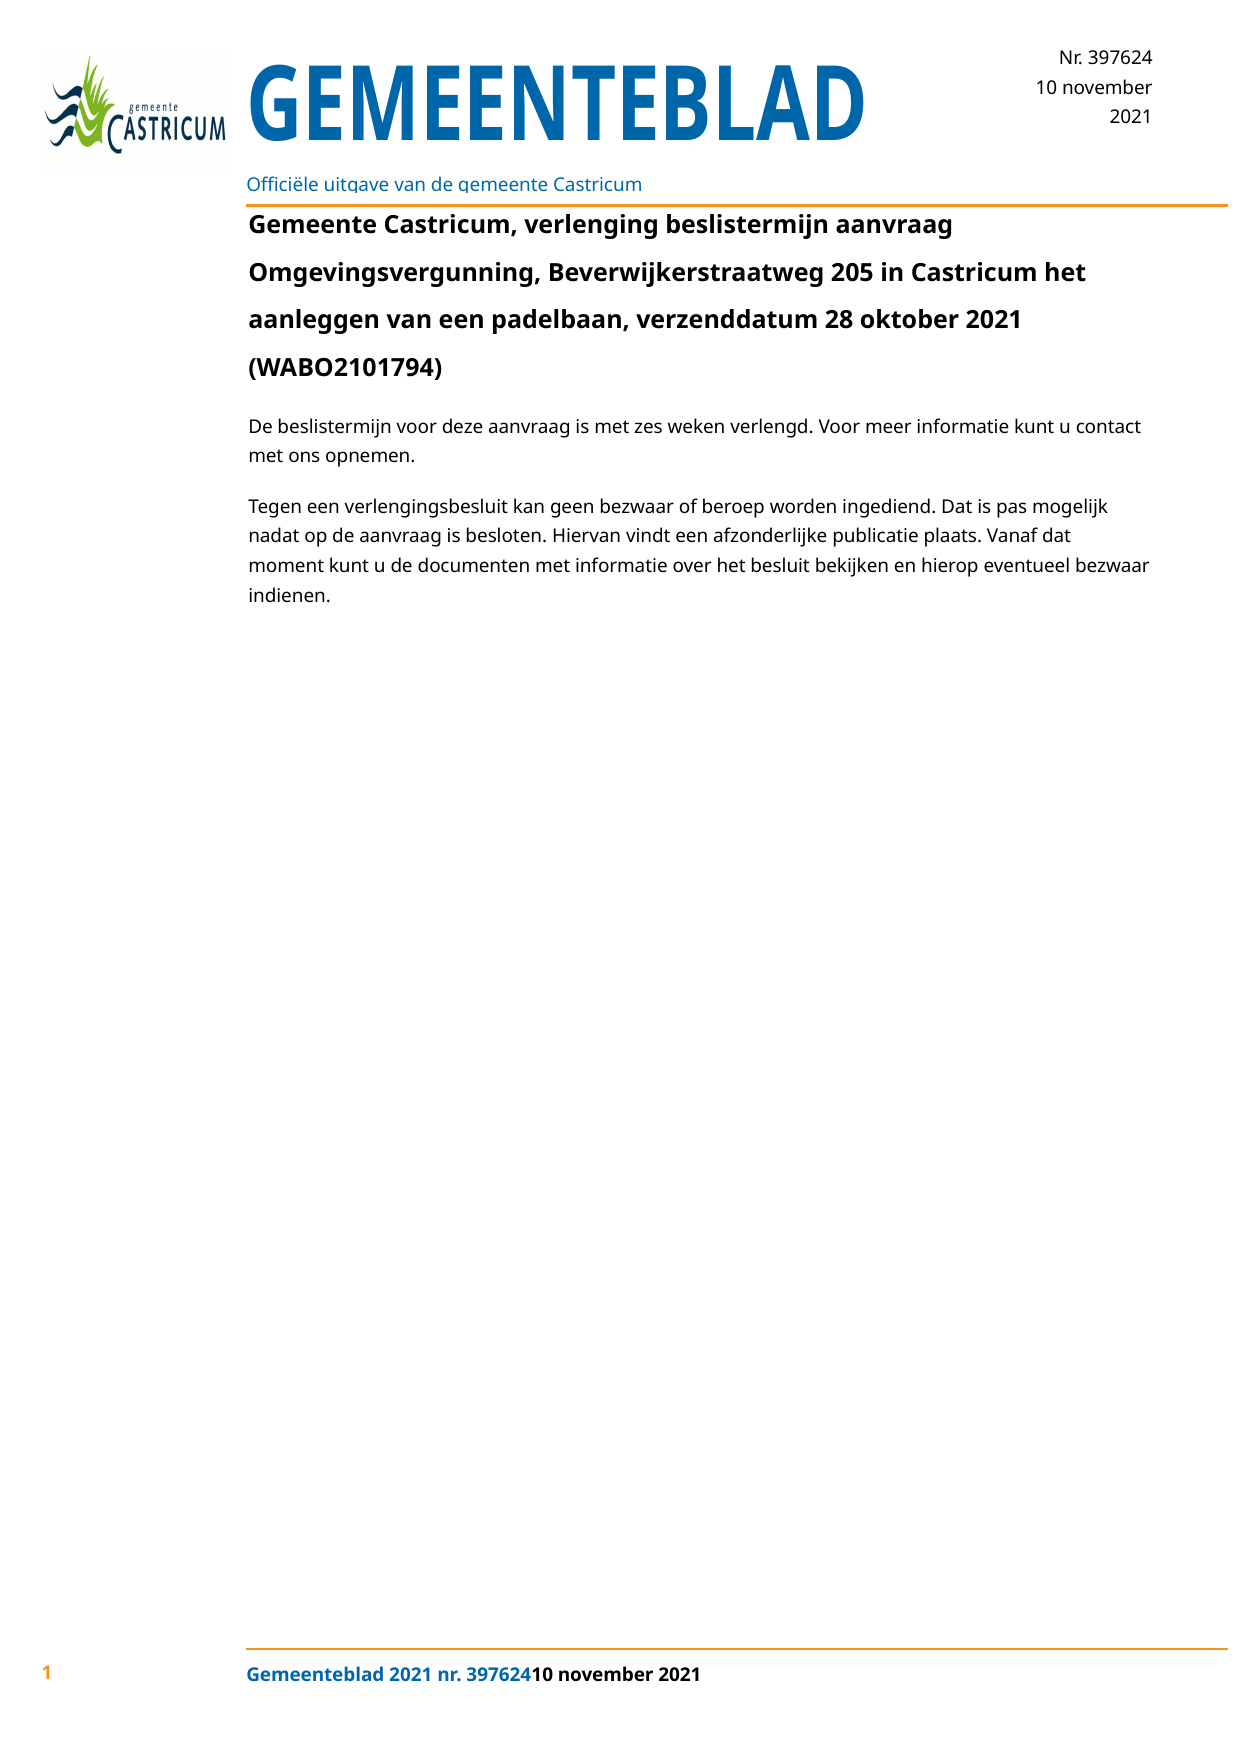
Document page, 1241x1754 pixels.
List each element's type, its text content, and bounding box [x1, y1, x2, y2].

text Gemeente Castricum, verlenging beslistermijn aanvraag Omgevingsvergunning, Beverwijkerstraatweg 205 in Castricum het aanleggen van een padelbaan, verzenddatum 28 oktober 2021 (WABO2101794) [248, 207, 1152, 384]
text Tegen een verlengingsbesluit kan geen bezwaar of beroep worden ingediend. Dat is pas mogelijk nadat op de aanvraag is besloten. Hiervan vindt een afzonderlijke publicatie plaats. Vanaf dat moment kunt u de documenten met informatie over het besluit bekijken en hierop eventueel bezwaar indienen. [248, 493, 1152, 608]
text De beslistermijn voor deze aanvraag is met zes weken verlengd. Voor meer informatie kunt u contact met ons opnemen. [248, 413, 1152, 468]
picture [41, 47, 231, 172]
